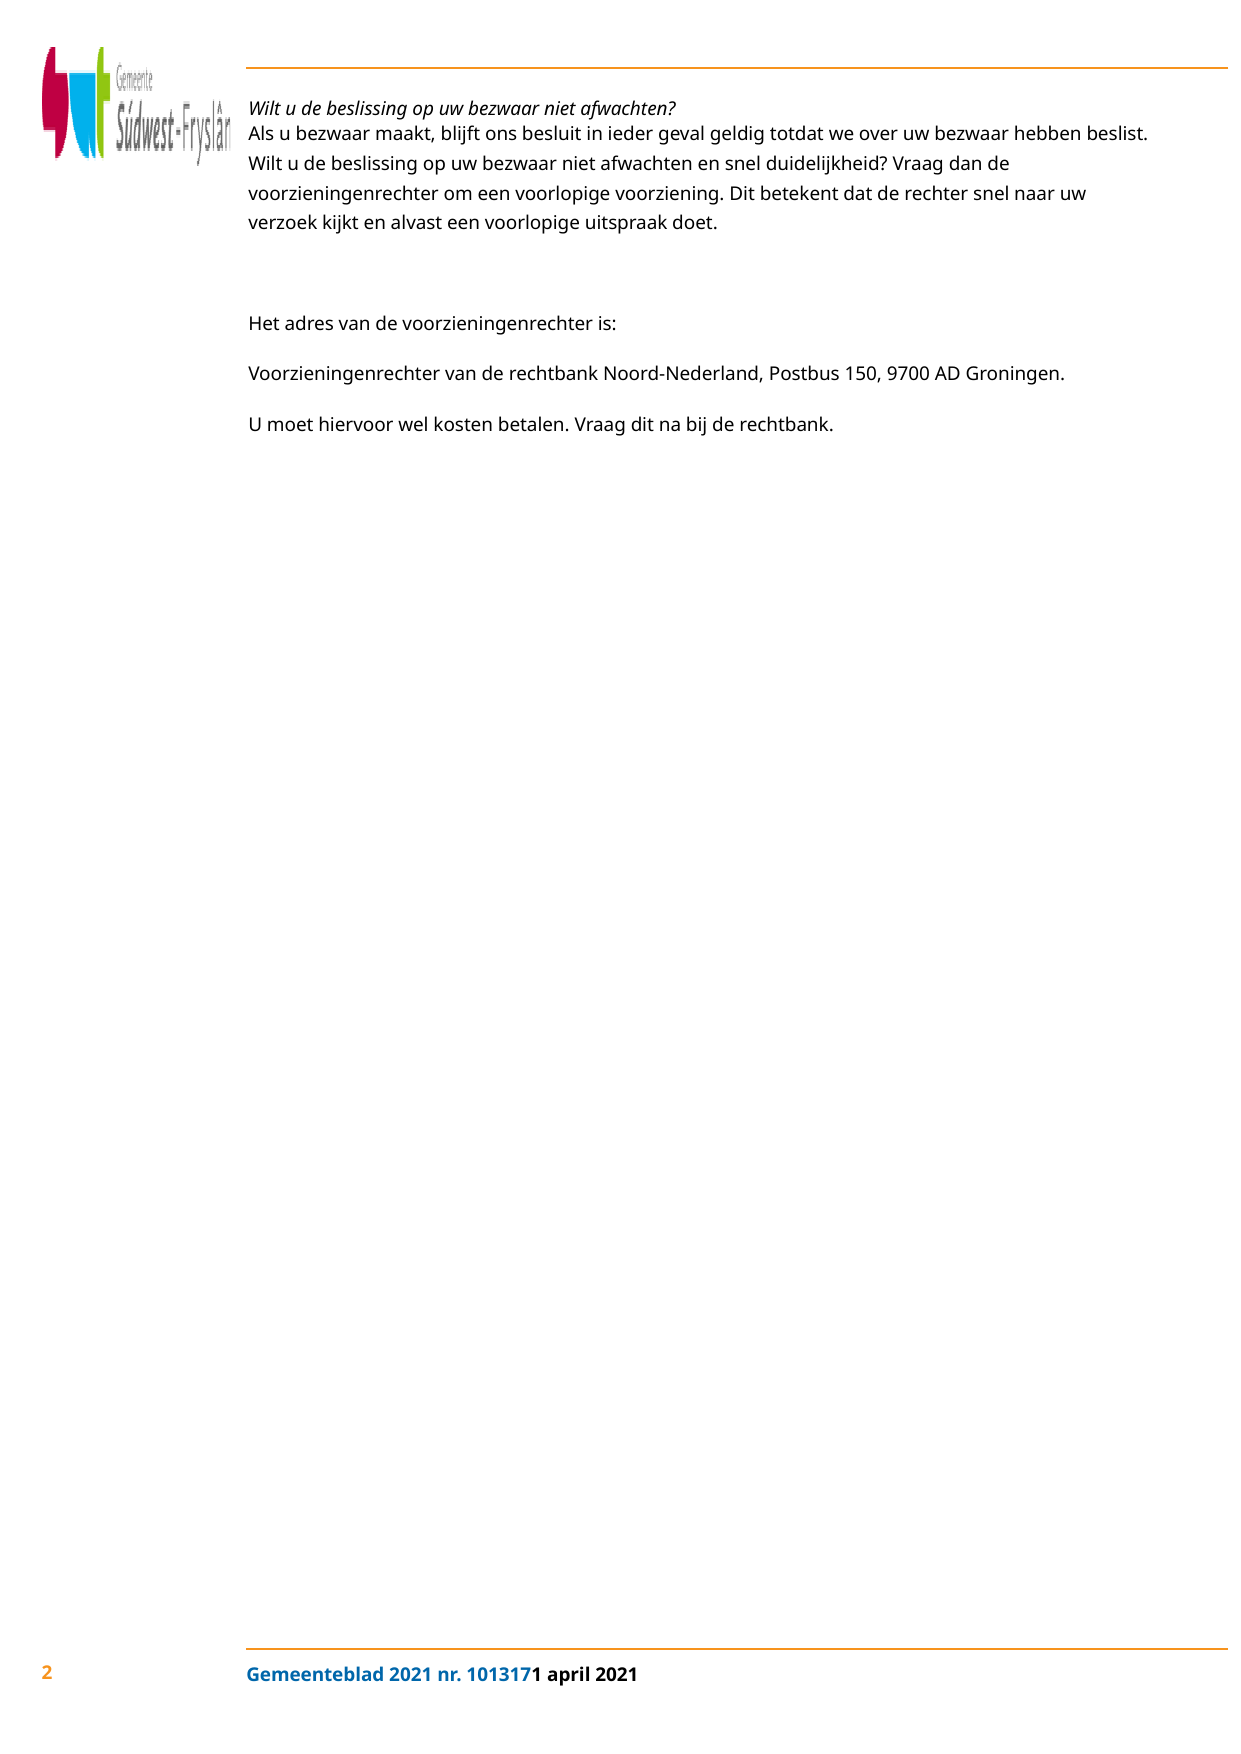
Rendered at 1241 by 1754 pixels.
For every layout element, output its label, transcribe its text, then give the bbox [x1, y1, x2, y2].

text Als u bezwaar maakt, blijft ons besluit in ieder geval geldig totdat we over uw bezwaar hebben beslist. Wilt u de beslissing op uw bezwaar niet afwachten en snel duidelijkheid? Vraag dan de voorzieningenrechter om een voorlopige voorziening. Dit betekent dat de rechter snel naar uw verzoek kijkt en alvast een voorlopige uitspraak doet. [248, 121, 1152, 235]
text Voorzieningenrechter van de rechtbank Noord-Nederland, Postbus 150, 9700 AD Groningen. [248, 361, 1152, 386]
text U moet hiervoor wel kosten betalen. Vraag dit na bij de rechtbank. [248, 411, 1152, 437]
picture [41, 47, 231, 172]
text Het adres van de voorzieningenrechter is: [248, 310, 1152, 336]
text Wilt u de beslissing op uw bezwaar niet afwachten? [248, 95, 1152, 121]
